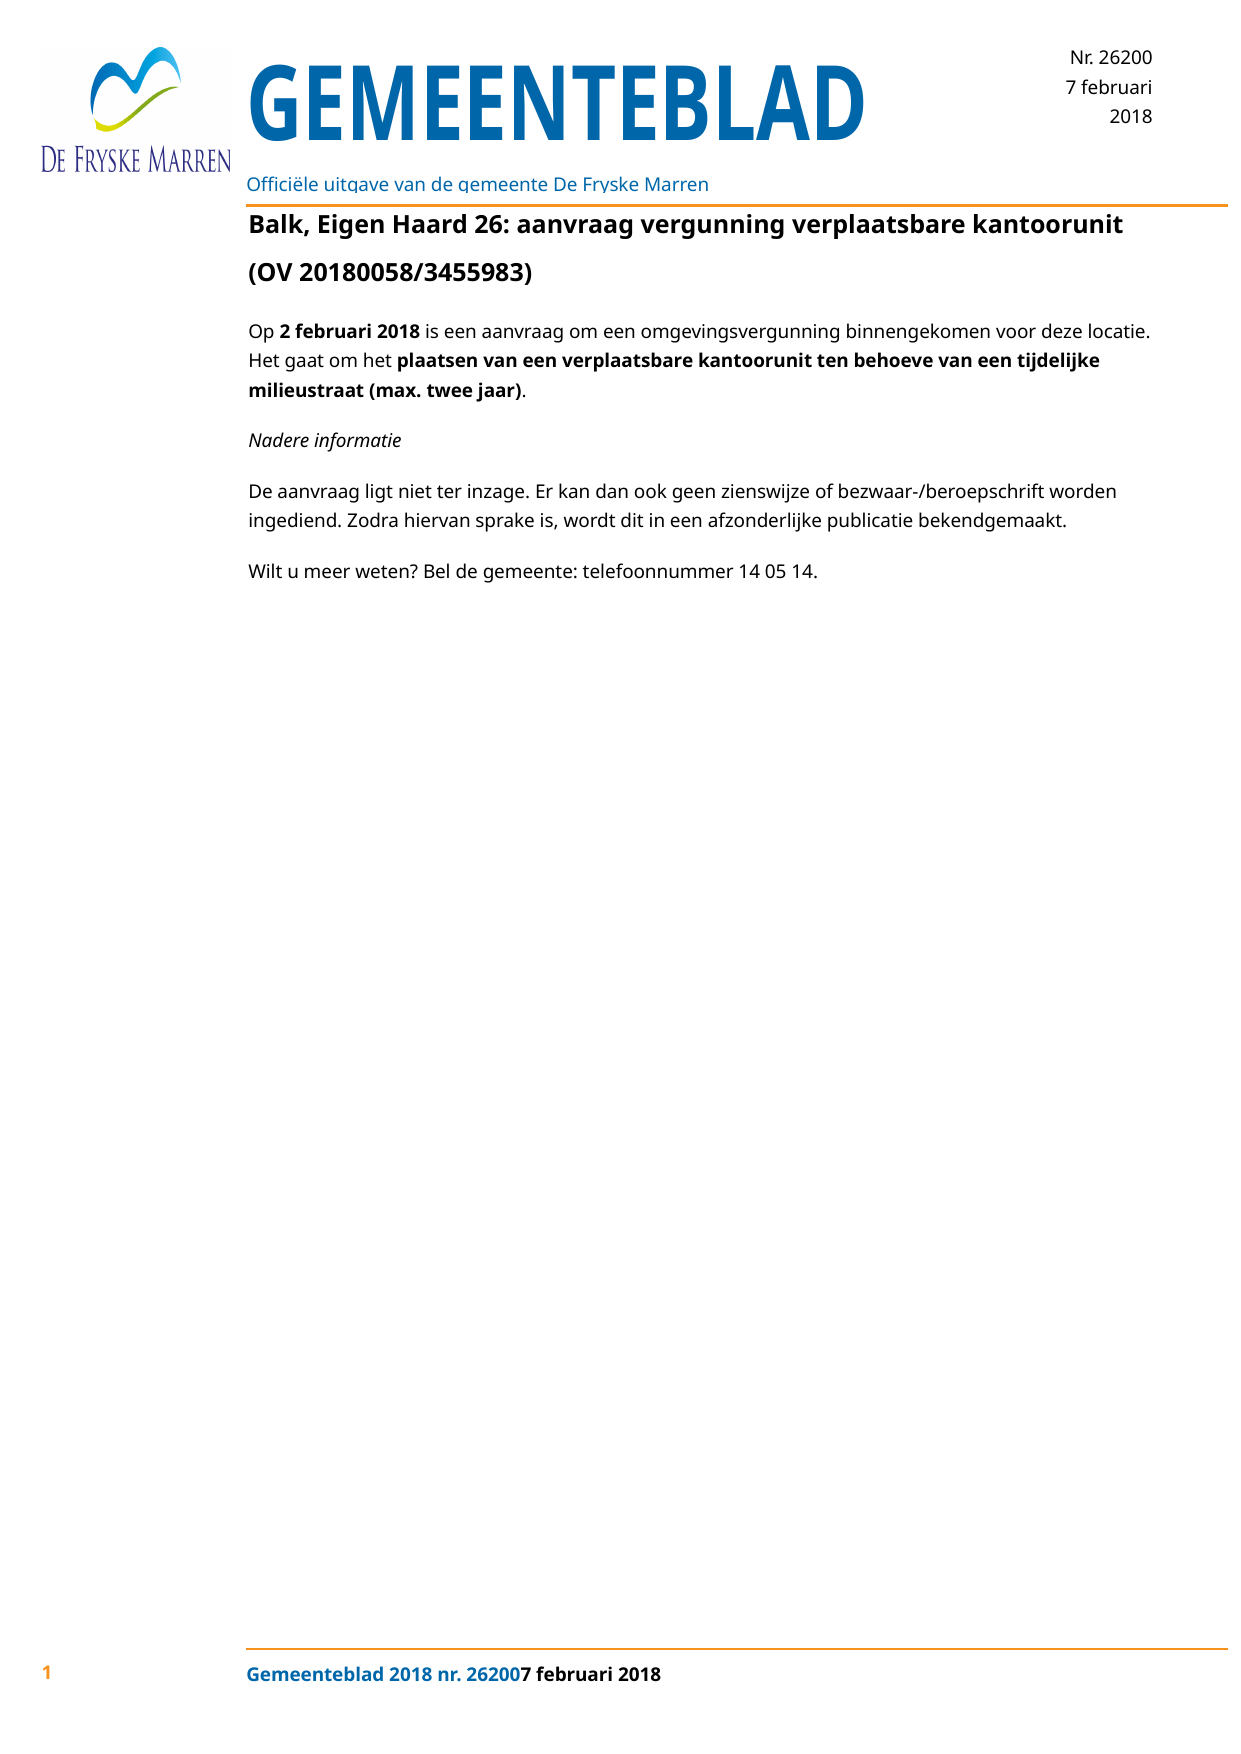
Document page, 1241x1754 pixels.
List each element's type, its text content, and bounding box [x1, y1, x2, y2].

text Balk, Eigen Haard 26: aanvraag vergunning verplaatsbare kantoorunit (OV 20180058/3455983) [248, 207, 1152, 288]
text Wilt u meer weten? Bel de gemeente: telefoonnummer 14 05 14. [248, 558, 1152, 584]
text De aanvraag ligt niet ter inzage. Er kan dan ook geen zienswijze of bezwaar-/beroepschrift worden ingediend. Zodra hiervan sprake is, wordt dit in een afzonderlijke publicatie bekendgemaakt. [248, 478, 1152, 533]
text Op 2 februari 2018 is een aanvraag om een omgevingsvergunning binnengekomen voor deze locatie. Het gaat om het plaatsen van een verplaatsbare kantoorunit ten behoeve van een tijdelijke milieustraat (max. twee jaar). [248, 318, 1152, 403]
text Nadere informatie [248, 427, 1152, 453]
picture [41, 47, 231, 172]
